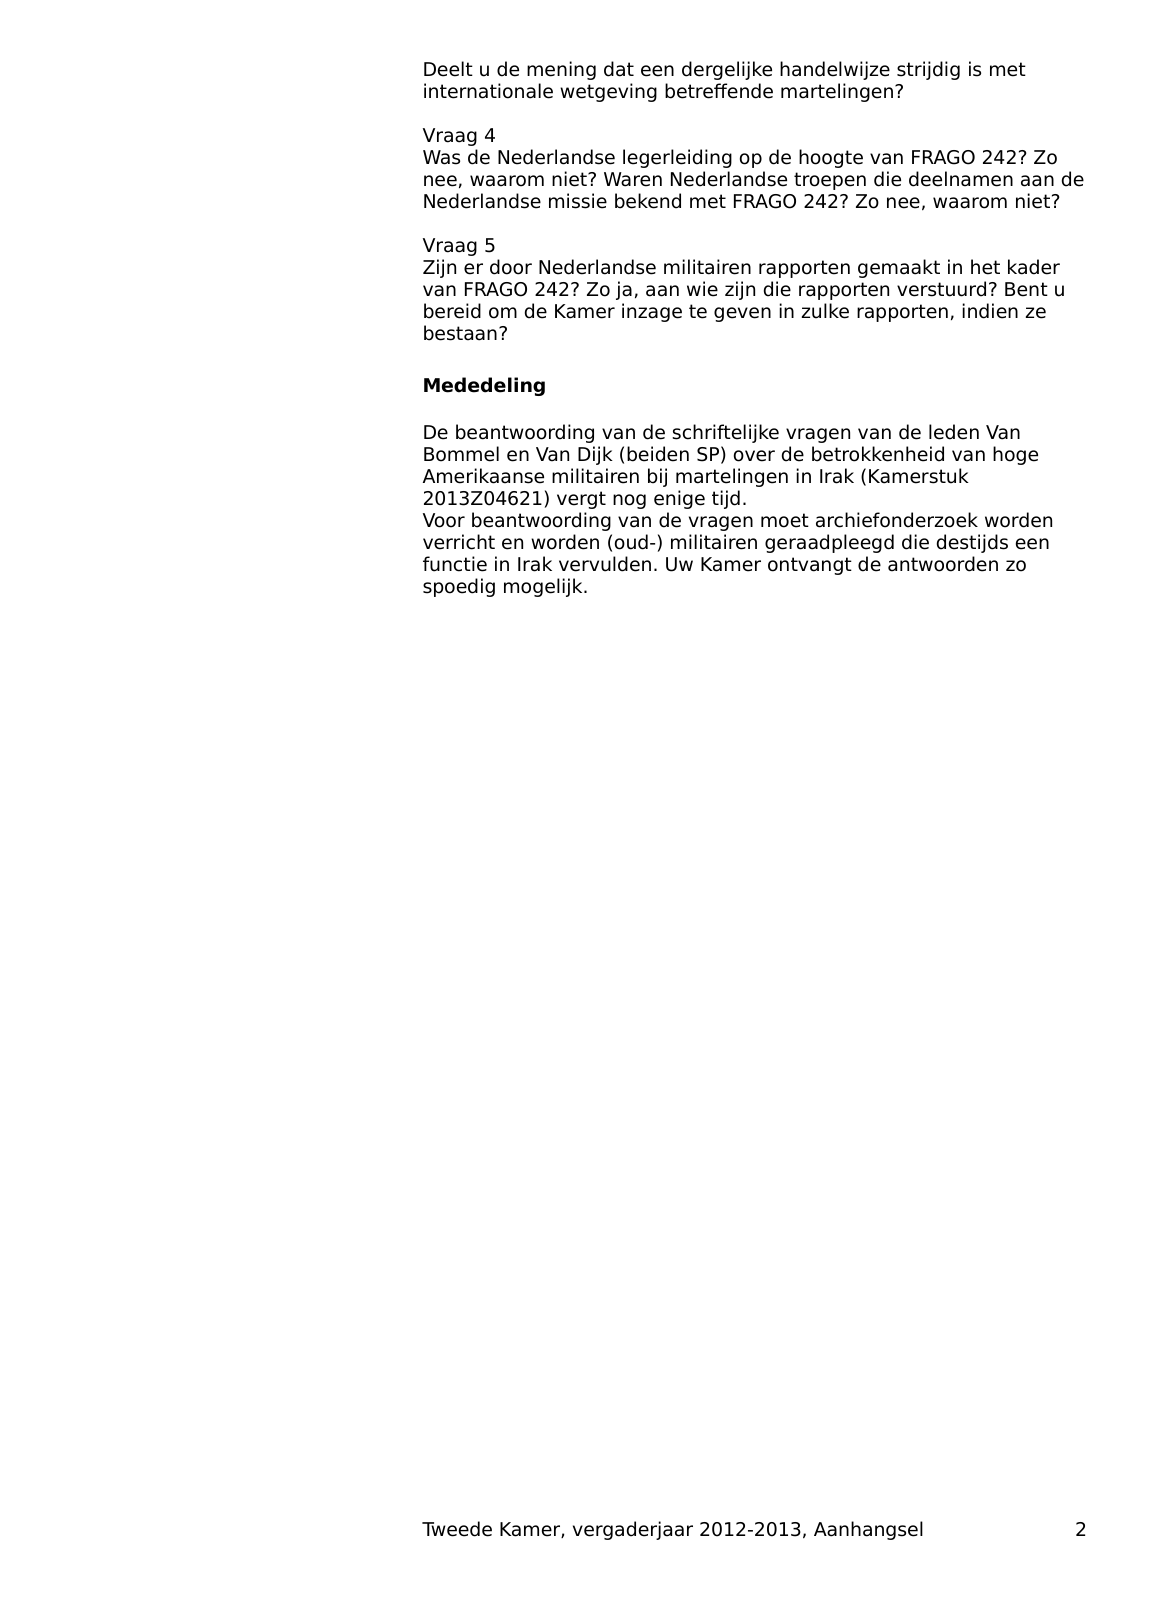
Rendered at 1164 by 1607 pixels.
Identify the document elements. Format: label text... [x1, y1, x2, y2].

text Zijn er door Nederlandse militairen rapporten gemaakt in het kader van FRAGO 242? Zo ja, aan wie zijn die rapporten verstuurd? Bent u bereid om de Kamer inzage te geven in zulke rapporten, indien ze bestaan? [422, 257, 1087, 345]
text Vraag 4 [422, 125, 1087, 147]
text Voor beantwoording van de vragen moet archiefonderzoek worden verricht en worden (oud-) militairen geraadpleegd die destijds een functie in Irak vervulden. Uw Kamer ontvangt de antwoorden zo spoedig mogelijk. [422, 510, 1087, 598]
text Was de Nederlandse legerleiding op de hoogte van FRAGO 242? Zo nee, waarom niet? Waren Nederlandse troepen die deelnamen aan de Nederlandse missie bekend met FRAGO 242? Zo nee, waarom niet? [422, 147, 1087, 213]
text De beantwoording van de schriftelijke vragen van de leden Van Bommel en Van Dijk (beiden SP) over de betrokkenheid van hoge Amerikaanse militairen bij martelingen in Irak (Kamerstuk 2013Z04621) vergt nog enige tijd. [422, 422, 1087, 510]
subtitle Mededeling [422, 375, 1087, 397]
text Vraag 5 [422, 235, 1087, 257]
text Deelt u de mening dat een dergelijke handelwijze strijdig is met internationale wetgeving betreffende martelingen? [422, 59, 1087, 103]
